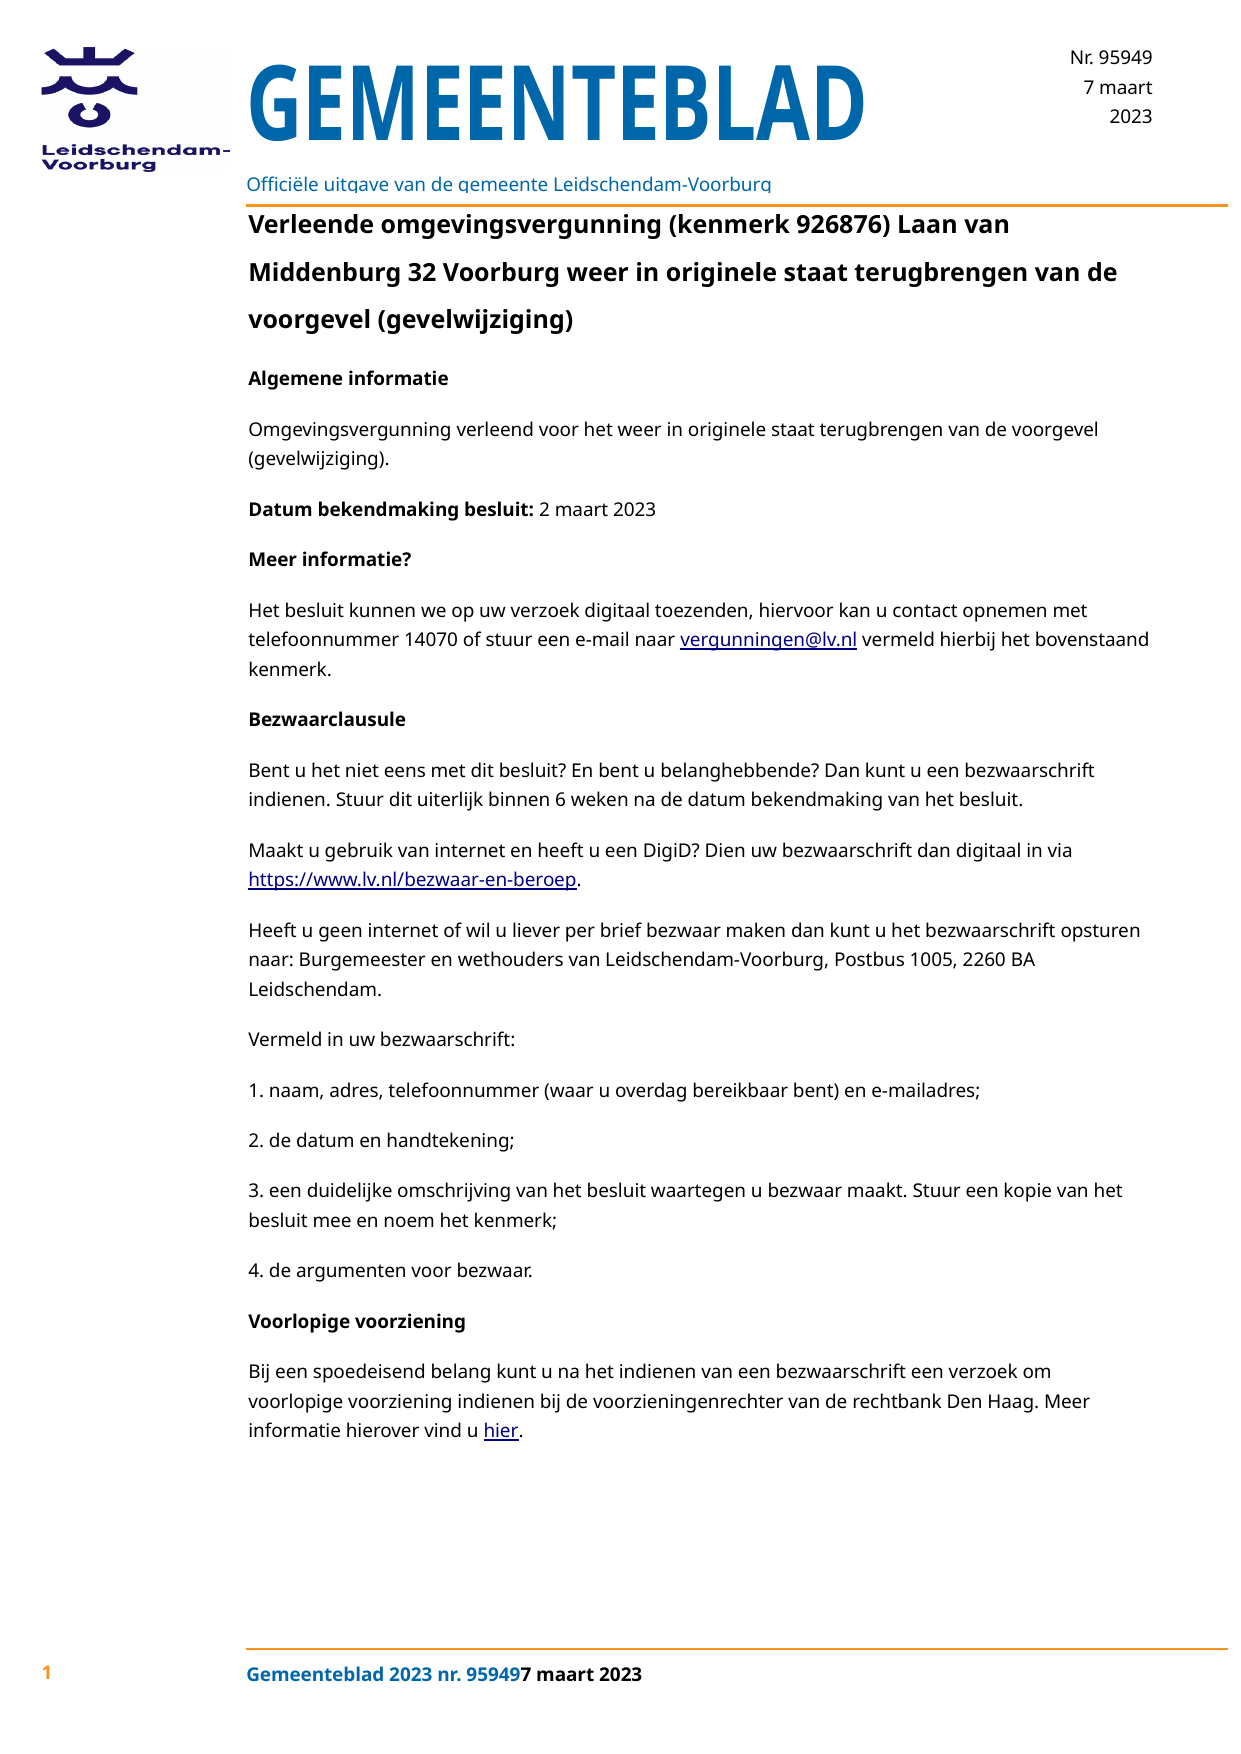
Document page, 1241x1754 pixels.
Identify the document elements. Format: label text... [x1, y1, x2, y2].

text 2. de datum en handtekening; [248, 1127, 1152, 1153]
text Maakt u gebruik van internet en heeft u een DigiD? Dien uw bezwaarschrift dan digitaal in via https://www.lv.nl/bezwaar-en-beroep. [248, 837, 1152, 892]
text Voorlopige voorziening [248, 1308, 1152, 1334]
text Het besluit kunnen we op uw verzoek digitaal toezenden, hiervoor kan u contact opnemen met telefoonnummer 14070 of stuur een e-mail naar vergunningen@lv.nl vermeld hierbij het bovenstaand kenmerk. [248, 597, 1152, 682]
text Bij een spoedeisend belang kunt u na het indienen van een bezwaarschrift een verzoek om voorlopige voorziening indienen bij de voorzieningenrechter van de rechtbank Den Haag. Meer informatie hierover vind u hier. [248, 1358, 1152, 1443]
picture [41, 47, 231, 172]
text Vermeld in uw bezwaarschrift: [248, 1026, 1152, 1052]
text Bezwaarclausule [248, 706, 1152, 732]
text Heeft u geen internet of wil u liever per brief bezwaar maken dan kunt u het bezwaarschrift opsturen naar: Burgemeester en wethouders van Leidschendam-Voorburg, Postbus 1005, 2260 BA Leidschendam. [248, 917, 1152, 1002]
text Omgevingsvergunning verleend voor het weer in originele staat terugbrengen van de voorgevel (gevelwijziging). [248, 416, 1152, 471]
text 1. naam, adres, telefoonnummer (waar u overdag bereikbaar bent) en e-mailadres; [248, 1077, 1152, 1102]
text 4. de argumenten voor bezwaar. [248, 1258, 1152, 1283]
text Datum bekendmaking besluit: 2 maart 2023 [248, 496, 1152, 522]
text Verleende omgevingsvergunning (kenmerk 926876) Laan van Middenburg 32 Voorburg weer in originele staat terugbrengen van de voorgevel (gevelwijziging) [248, 207, 1152, 336]
text Bent u het niet eens met dit besluit? En bent u belanghebbende? Dan kunt u een bezwaarschrift indienen. Stuur dit uiterlijk binnen 6 weken na de datum bekendmaking van het besluit. [248, 757, 1152, 812]
text Algemene informatie [248, 366, 1152, 391]
text Meer informatie? [248, 546, 1152, 572]
text 3. een duidelijke omschrijving van het besluit waartegen u bezwaar maakt. Stuur een kopie van het besluit mee en noem het kenmerk; [248, 1178, 1152, 1233]
